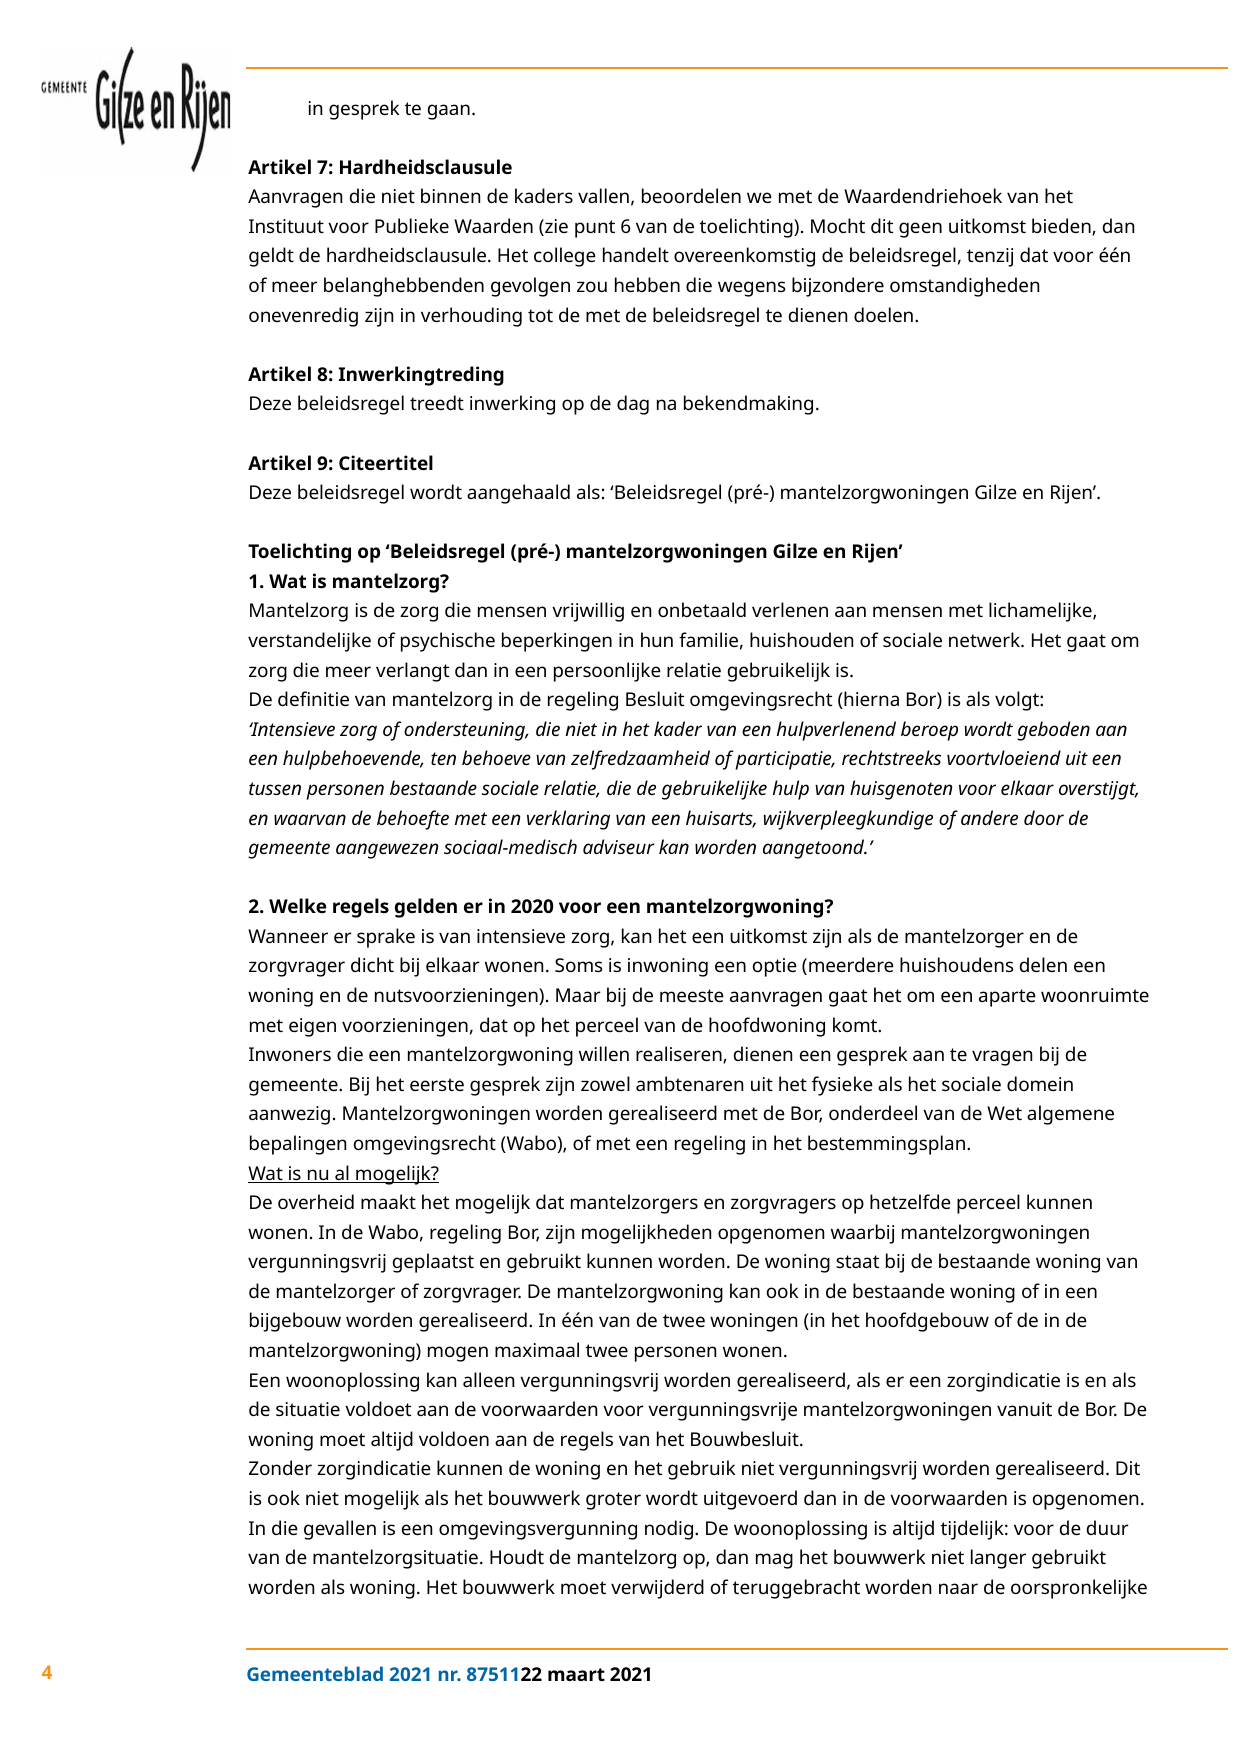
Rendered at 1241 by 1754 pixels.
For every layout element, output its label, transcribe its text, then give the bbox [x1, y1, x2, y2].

text Een woonoplossing kan alleen vergunningsvrij worden gerealiseerd, als er een zorgindicatie is en als de situatie voldoet aan de voorwaarden voor vergunningsvrije mantelzorgwoningen vanuit de Bor. De woning moet altijd voldoen aan de regels van het Bouwbesluit. [248, 1367, 1152, 1452]
text In die gevallen is een omgevingsvergunning nodig. De woonoplossing is altijd tijdelijk: voor de duur van de mantelzorgsituatie. Houdt de mantelzorg op, dan mag het bouwwerk niet langer gebruikt worden als woning. Het bouwwerk moet verwijderd of teruggebracht worden naar de oorspronkelijke [248, 1515, 1152, 1600]
text De definitie van mantelzorg in de regeling Besluit omgevingsrecht (hierna Bor) is als volgt: [248, 686, 1152, 712]
text 1. Wat is mantelzorg? [248, 568, 1152, 594]
text Wanneer er sprake is van intensieve zorg, kan het een uitkomst zijn als de mantelzorger en de zorgvrager dicht bij elkaar wonen. Soms is inwoning een optie (meerdere huishoudens delen een woning en de nutsvoorzieningen). Maar bij de meeste aanvragen gaat het om een aparte woonruimte met eigen voorzieningen, dat op het perceel van de hoofdwoning komt. [248, 923, 1152, 1038]
picture [41, 47, 231, 172]
text Inwoners die een mantelzorgwoning willen realiseren, dienen een gesprek aan te vragen bij de gemeente. Bij het eerste gesprek zijn zowel ambtenaren uit het fysieke als het sociale domein aanwezig. Mantelzorgwoningen worden gerealiseerd met de Bor, onderdeel van de Wet algemene bepalingen omgevingsrecht (Wabo), of met een regeling in het bestemmingsplan. [248, 1041, 1152, 1156]
text Deze beleidsregel treedt inwerking op de dag na bekendmaking. [248, 391, 1152, 416]
text Aanvragen die niet binnen de kaders vallen, beoordelen we met de Waardendriehoek van het Instituut voor Publieke Waarden (zie punt 6 van de toelichting). Mocht dit geen uitkomst bieden, dan geldt de hardheidsclausule. Het college handelt overeenkomstig de beleidsregel, tenzij dat voor één of meer belanghebbenden gevolgen zou hebben die wegens bijzondere omstandigheden onevenredig zijn in verhouding tot de met de beleidsregel te dienen doelen. [248, 183, 1152, 328]
text ‘Intensieve zorg of ondersteuning, die niet in het kader van een hulpverlenend beroep wordt geboden aan een hulpbehoevende, ten behoeve van zelfredzaamheid of participatie, rechtstreeks voortvloeiend uit een tussen personen bestaande sociale relatie, die de gebruikelijke hulp van huisgenoten voor elkaar overstijgt, en waarvan de behoefte met een verklaring van een huisarts, wijkverpleegkundige of andere door de gemeente aangewezen sociaal-medisch adviseur kan worden aangetoond.’ [248, 716, 1152, 860]
text De overheid maakt het mogelijk dat mantelzorgers en zorgvragers op hetzelfde perceel kunnen wonen. In de Wabo, regeling Bor, zijn mogelijkheden opgenomen waarbij mantelzorgwoningen vergunningsvrij geplaatst en gebruikt kunnen worden. De woning staat bij de bestaande woning van de mantelzorger of zorgvrager. De mantelzorgwoning kan ook in de bestaande woning of in een bijgebouw worden gerealiseerd. In één van de twee woningen (in het hoofdgebouw of de in de mantelzorgwoning) mogen maximaal twee personen wonen. [248, 1189, 1152, 1363]
text Mantelzorg is de zorg die mensen vrijwillig en onbetaald verlenen aan mensen met lichamelijke, verstandelijke of psychische beperkingen in hun familie, huishouden of sociale netwerk. Het gaat om zorg die meer verlangt dan in een persoonlijke relatie gebruikelijk is. [248, 598, 1152, 683]
list in gesprek te gaan. [248, 95, 1152, 121]
text Deze beleidsregel wordt aangehaald als: ‘Beleidsregel (pré-) mantelzorgwoningen Gilze en Rijen’. [248, 479, 1152, 505]
text Artikel 9: Citeertitel [248, 450, 1152, 476]
text Artikel 7: Hardheidsclausule [248, 154, 1152, 180]
text 2. Welke regels gelden er in 2020 voor een mantelzorgwoning? [248, 893, 1152, 919]
text Zonder zorgindicatie kunnen de woning en het gebruik niet vergunningsvrij worden gerealiseerd. Dit is ook niet mogelijk als het bouwwerk groter wordt uitgevoerd dan in de voorwaarden is opgenomen. [248, 1456, 1152, 1511]
text Toelichting op ‘Beleidsregel (pré-) mantelzorgwoningen Gilze en Rijen’ [248, 538, 1152, 564]
text Wat is nu al mogelijk? [248, 1160, 1152, 1186]
text Artikel 8: Inwerkingtreding [248, 361, 1152, 387]
